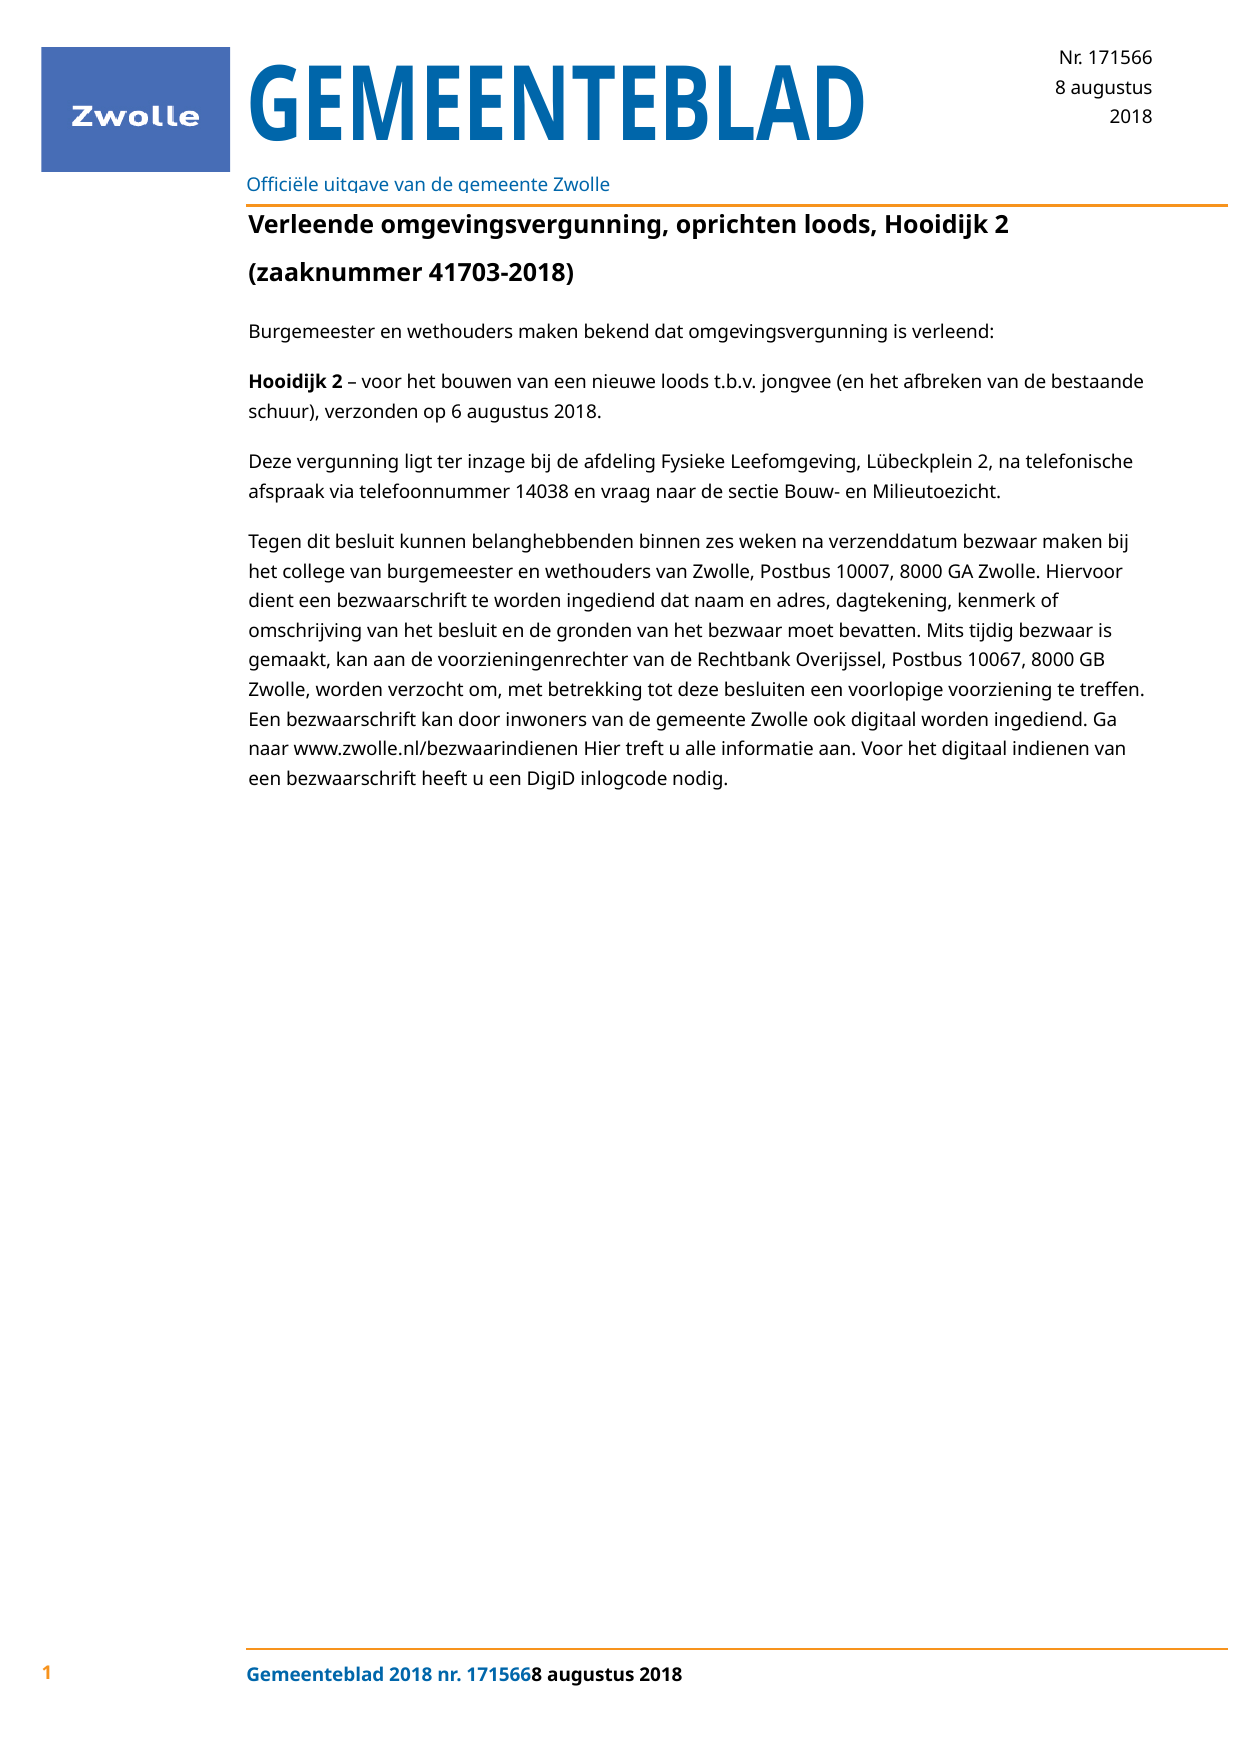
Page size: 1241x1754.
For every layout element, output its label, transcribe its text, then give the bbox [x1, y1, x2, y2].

text Hooidijk 2 – voor het bouwen van een nieuwe loods t.b.v. jongvee (en het afbreken van de bestaande schuur), verzonden op 6 augustus 2018. [248, 368, 1152, 424]
picture [41, 47, 231, 172]
text Verleende omgevingsvergunning, oprichten loods, Hooidijk 2 (zaaknummer 41703-2018) [248, 207, 1152, 288]
text Burgemeester en wethouders maken bekend dat omgevingsvergunning is verleend: [248, 318, 1152, 344]
text Deze vergunning ligt ter inzage bij de afdeling Fysieke Leefomgeving, Lübeckplein 2, na telefonische afspraak via telefoonnummer 14038 en vraag naar de sectie Bouw- en Milieutoezicht. [248, 448, 1152, 504]
text Tegen dit besluit kunnen belanghebbenden binnen zes weken na verzenddatum bezwaar maken bij het college van burgemeester en wethouders van Zwolle, Postbus 10007, 8000 GA Zwolle. Hiervoor dient een bezwaarschrift te worden ingediend dat naam en adres, dagtekening, kenmerk of omschrijving van het besluit en de gronden van het bezwaar moet bevatten. Mits tijdig bezwaar is gemaakt, kan aan de voorzieningenrechter van de Rechtbank Overijssel, Postbus 10067, 8000 GB Zwolle, worden verzocht om, met betrekking tot deze besluiten een voorlopige voorziening te treffen. Een bezwaarschrift kan door inwoners van de gemeente Zwolle ook digitaal worden ingediend. Ga naar www.zwolle.nl/bezwaarindienen Hier treft u alle informatie aan. Voor het digitaal indienen van een bezwaarschrift heeft u een DigiD inlogcode nodig. [248, 528, 1152, 791]
